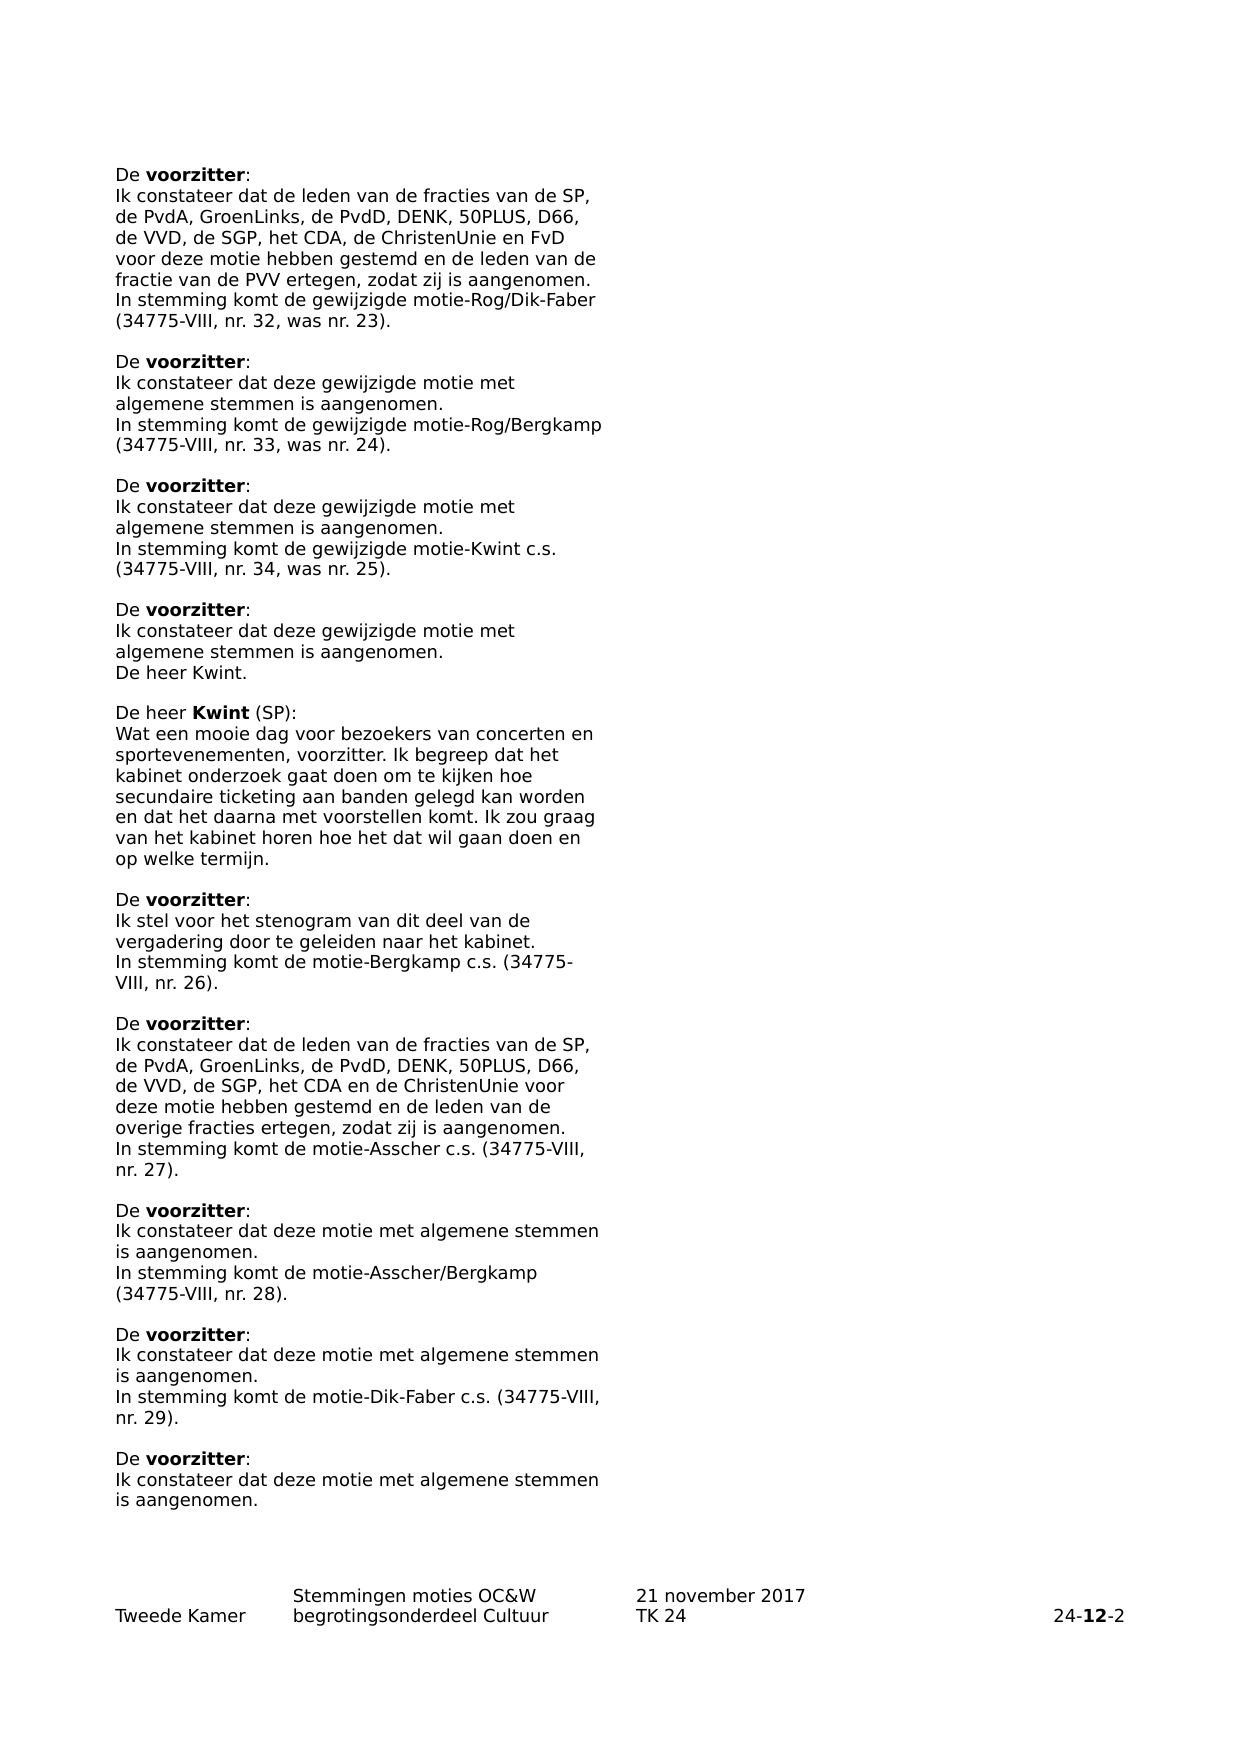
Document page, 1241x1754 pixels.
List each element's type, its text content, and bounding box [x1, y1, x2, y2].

text Ik constateer dat deze gewijzigde motie met algemene stemmen is aangenomen. [115, 497, 605, 538]
text De voorzitter: [115, 600, 605, 621]
text Ik stel voor het stenogram van dit deel van de vergadering door te geleiden naar het kabinet. [115, 911, 605, 952]
text De voorzitter: [115, 1324, 605, 1345]
text De voorzitter: [115, 165, 605, 186]
text In stemming komt de motie-Asscher/Bergkamp (34775-VIII, nr. 28). [115, 1263, 605, 1304]
text De heer Kwint. [115, 662, 605, 683]
text In stemming komt de motie-Bergkamp c.s. (34775-VIII, nr. 26). [115, 952, 605, 994]
text De voorzitter: [115, 1014, 605, 1034]
text Ik constateer dat deze gewijzigde motie met algemene stemmen is aangenomen. [115, 621, 605, 662]
text In stemming komt de gewijzigde motie-Rog/Dik-Faber (34775-VIII, nr. 32, was nr. 23). [115, 290, 605, 332]
text De heer Kwint (SP): [115, 703, 605, 724]
text Ik constateer dat deze motie met algemene stemmen is aangenomen. [115, 1221, 605, 1263]
text De voorzitter: [115, 890, 605, 911]
text Ik constateer dat de leden van de fracties van de SP, de PvdA, GroenLinks, de PvdD, DENK, 50PLUS, D66, de VVD, de SGP, het CDA en de ChristenUnie voor deze motie hebben gestemd en de leden van de overige fracties ertegen, zodat zij is aangenomen. [115, 1034, 605, 1139]
text In stemming komt de motie-Dik-Faber c.s. (34775-VIII, nr. 29). [115, 1387, 605, 1428]
text In stemming komt de gewijzigde motie-Rog/Bergkamp (34775-VIII, nr. 33, was nr. 24). [115, 414, 605, 456]
text In stemming komt de motie-Asscher c.s. (34775-VIII, nr. 27). [115, 1139, 605, 1180]
text De voorzitter: [115, 476, 605, 497]
text De voorzitter: [115, 352, 605, 373]
text Ik constateer dat deze gewijzigde motie met algemene stemmen is aangenomen. [115, 373, 605, 414]
text In stemming komt de gewijzigde motie-Kwint c.s. (34775-VIII, nr. 34, was nr. 25). [115, 538, 605, 580]
text Ik constateer dat de leden van de fracties van de SP, de PvdA, GroenLinks, de PvdD, DENK, 50PLUS, D66, de VVD, de SGP, het CDA, de ChristenUnie en FvD voor deze motie hebben gestemd en de leden van de fractie van de PVV ertegen, zodat zij is aangenomen. [115, 186, 605, 290]
text Wat een mooie dag voor bezoekers van concerten en sportevenementen, voorzitter. Ik begreep dat het kabinet onderzoek gaat doen om te kijken hoe secundaire ticketing aan banden gelegd kan worden en dat het daarna met voorstellen komt. Ik zou graag van het kabinet horen hoe het dat wil gaan doen en op welke termijn. [115, 724, 605, 870]
text Ik constateer dat deze motie met algemene stemmen is aangenomen. [115, 1345, 605, 1387]
text De voorzitter: [115, 1200, 605, 1221]
text De voorzitter: [115, 1448, 605, 1469]
text Ik constateer dat deze motie met algemene stemmen is aangenomen. [115, 1469, 605, 1511]
